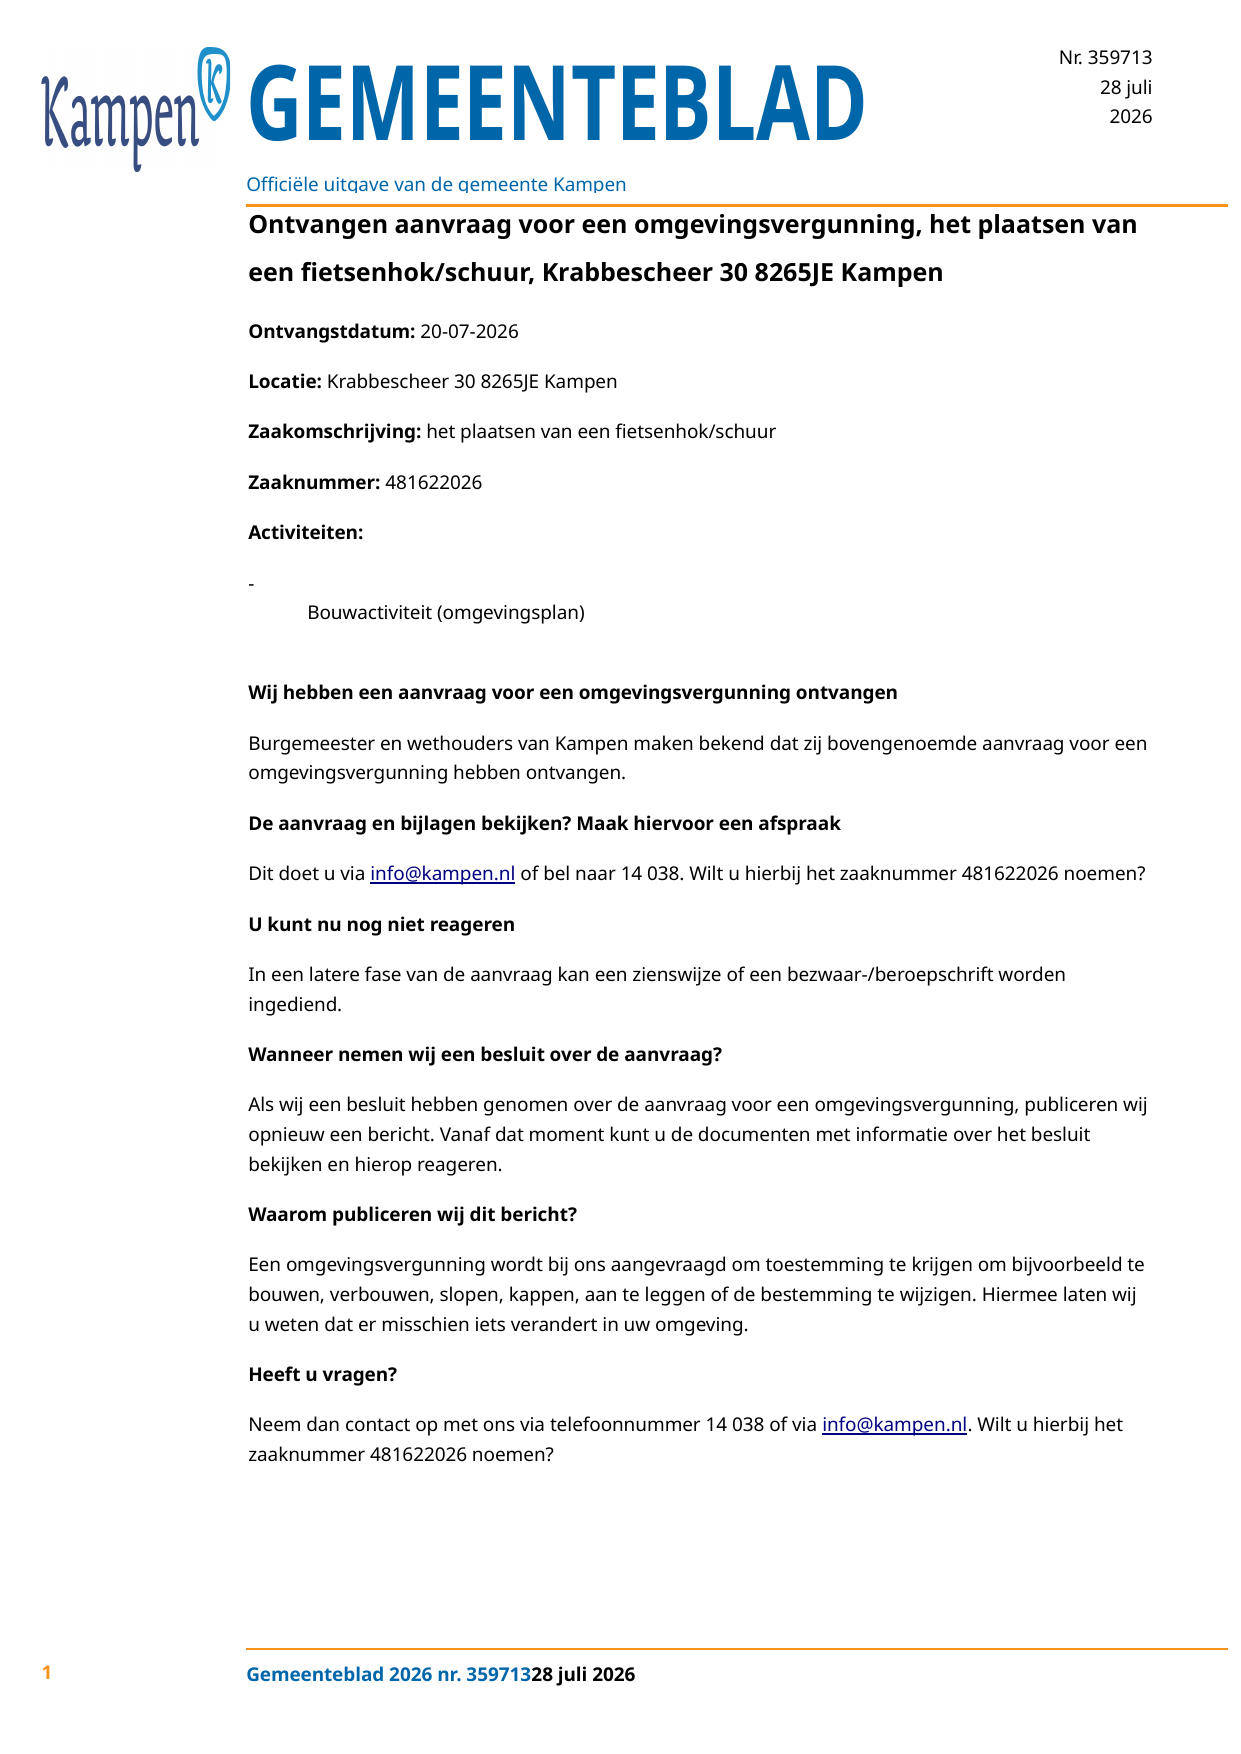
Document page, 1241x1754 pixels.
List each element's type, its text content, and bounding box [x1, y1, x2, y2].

text Een omgevingsvergunning wordt bij ons aangevraagd om toestemming te krijgen om bijvoorbeeld te bouwen, verbouwen, slopen, kappen, aan te leggen of de bestemming te wijzigen. Hiermee laten wij u weten dat er misschien iets verandert in uw omgeving. [248, 1252, 1152, 1337]
text Wanneer nemen wij een besluit over de aanvraag? [248, 1041, 1152, 1067]
text Wij hebben een aanvraag voor een omgevingsvergunning ontvangen [248, 679, 1152, 705]
text Activiteiten: [248, 519, 1152, 545]
text In een latere fase van de aanvraag kan een zienswijze of een bezwaar-/beroepschrift worden ingediend. [248, 961, 1152, 1017]
text Locatie: Krabbescheer 30 8265JE Kampen [248, 368, 1152, 394]
text Dit doet u via info@kampen.nl of bel naar 14 038. Wilt u hierbij het zaaknummer 481622026 noemen? [248, 860, 1152, 886]
text U kunt nu nog niet reageren [248, 911, 1152, 937]
text Burgemeester en wethouders van Kampen maken bekend dat zij bovengenoemde aanvraag voor een omgevingsvergunning hebben ontvangen. [248, 730, 1152, 785]
text Ontvangstdatum: 20-07-2026 [248, 318, 1152, 344]
text Zaakomschrijving: het plaatsen van een fietsenhok/schuur [248, 419, 1152, 444]
text Heeft u vragen? [248, 1361, 1152, 1387]
list Bouwactiviteit (omgevingsplan) [248, 599, 1152, 625]
text Waarom publiceren wij dit bericht? [248, 1201, 1152, 1227]
text Ontvangen aanvraag voor een omgevingsvergunning, het plaatsen van een fietsenhok/schuur, Krabbescheer 30 8265JE Kampen [248, 207, 1152, 288]
text De aanvraag en bijlagen bekijken? Maak hiervoor een afspraak [248, 810, 1152, 836]
text Neem dan contact op met ons via telefoonnummer 14 038 of via info@kampen.nl. Wilt u hierbij het zaaknummer 481622026 noemen? [248, 1412, 1152, 1467]
picture [41, 47, 231, 172]
text Als wij een besluit hebben genomen over de aanvraag voor een omgevingsvergunning, publiceren wij opnieuw een bericht. Vanaf dat moment kunt u de documenten met informatie over het besluit bekijken en hierop reageren. [248, 1092, 1152, 1177]
text Zaaknummer: 481622026 [248, 469, 1152, 495]
